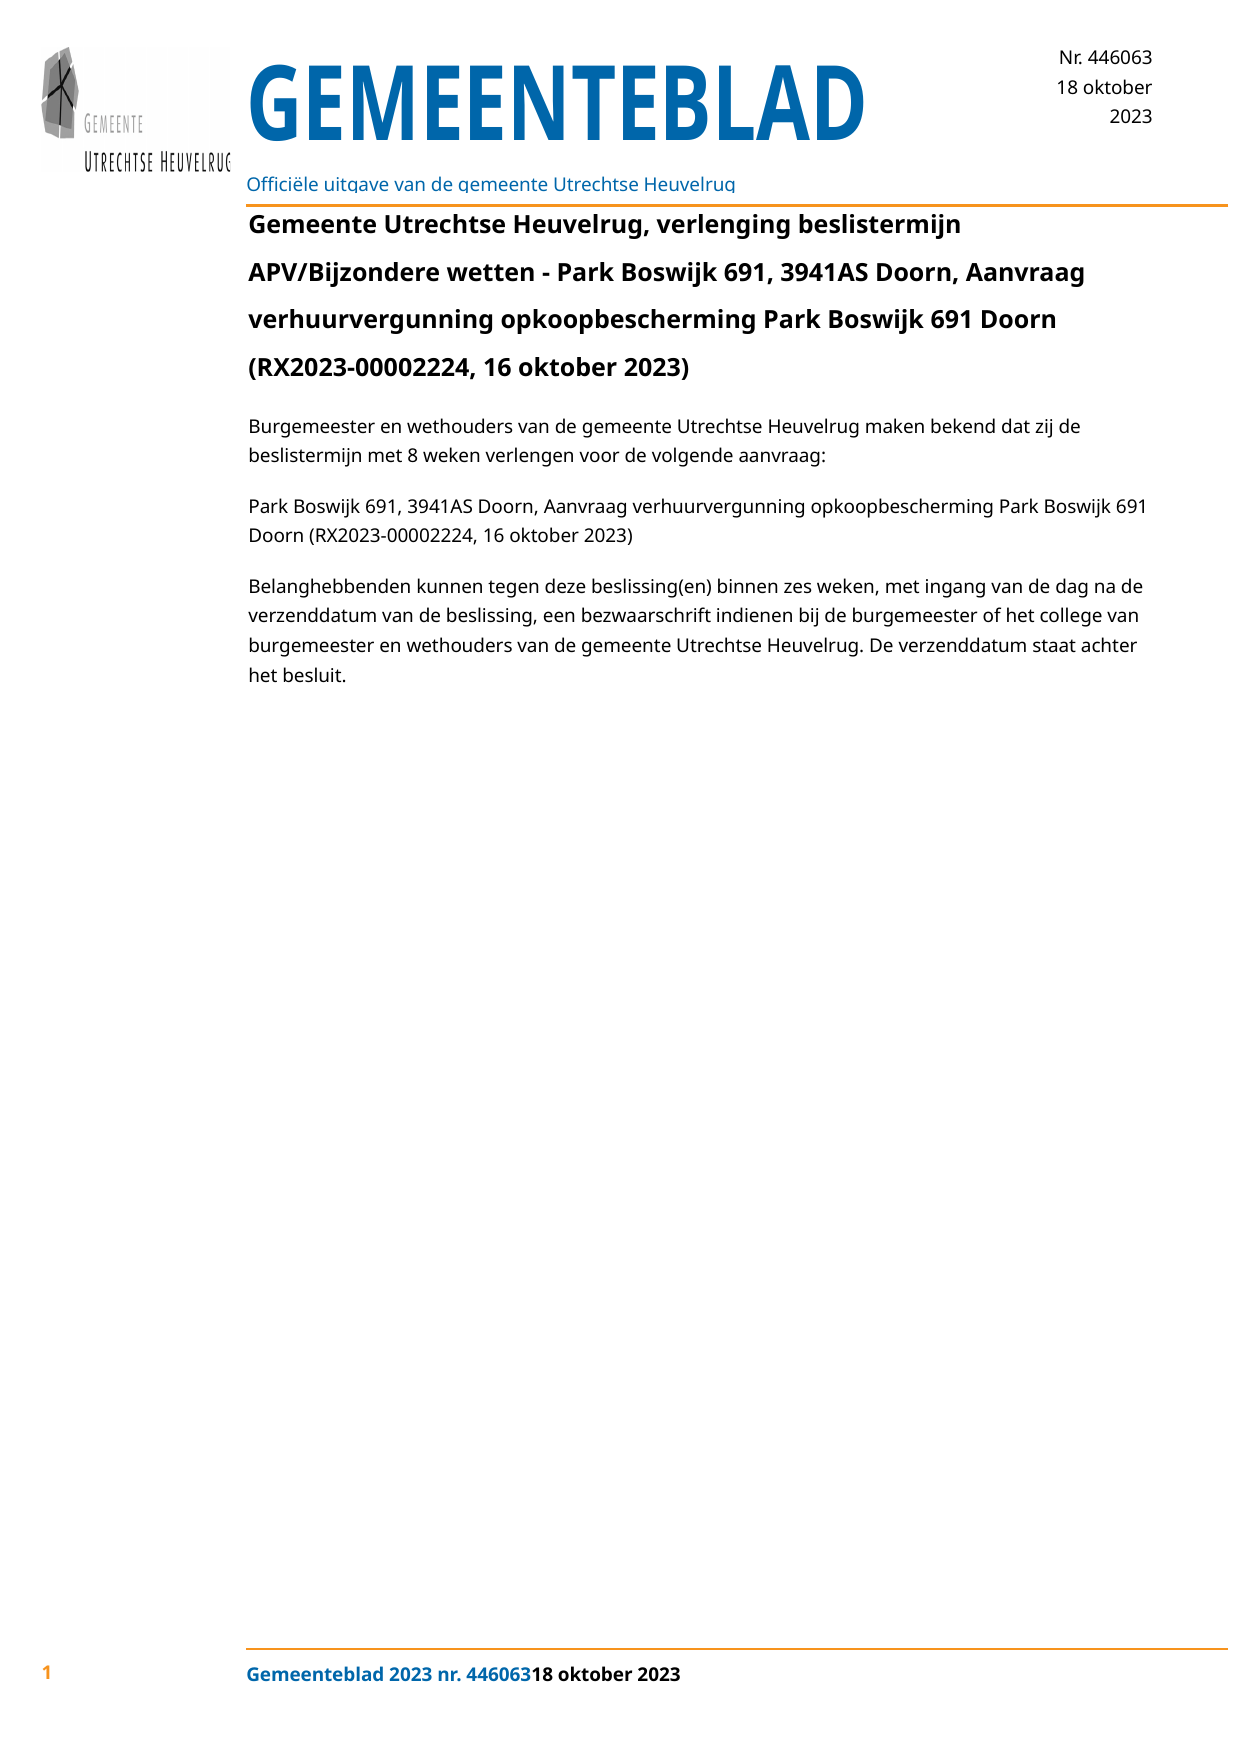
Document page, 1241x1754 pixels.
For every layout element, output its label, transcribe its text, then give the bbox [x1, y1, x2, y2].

text Park Boswijk 691, 3941AS Doorn, Aanvraag verhuurvergunning opkoopbescherming Park Boswijk 691 Doorn (RX2023-00002224, 16 oktober 2023) [248, 493, 1152, 548]
text Burgemeester en wethouders van de gemeente Utrechtse Heuvelrug maken bekend dat zij de beslistermijn met 8 weken verlengen voor de volgende aanvraag: [248, 413, 1152, 468]
text Belanghebbenden kunnen tegen deze beslissing(en) binnen zes weken, met ingang van de dag na de verzenddatum van de beslissing, een bezwaarschrift indienen bij de burgemeester of het college van burgemeester en wethouders van de gemeente Utrechtse Heuvelrug. De verzenddatum staat achter het besluit. [248, 573, 1152, 688]
picture [41, 47, 231, 172]
text Gemeente Utrechtse Heuvelrug, verlenging beslistermijn APV/Bijzondere wetten - Park Boswijk 691, 3941AS Doorn, Aanvraag verhuurvergunning opkoopbescherming Park Boswijk 691 Doorn (RX2023-00002224, 16 oktober 2023) [248, 207, 1152, 384]
